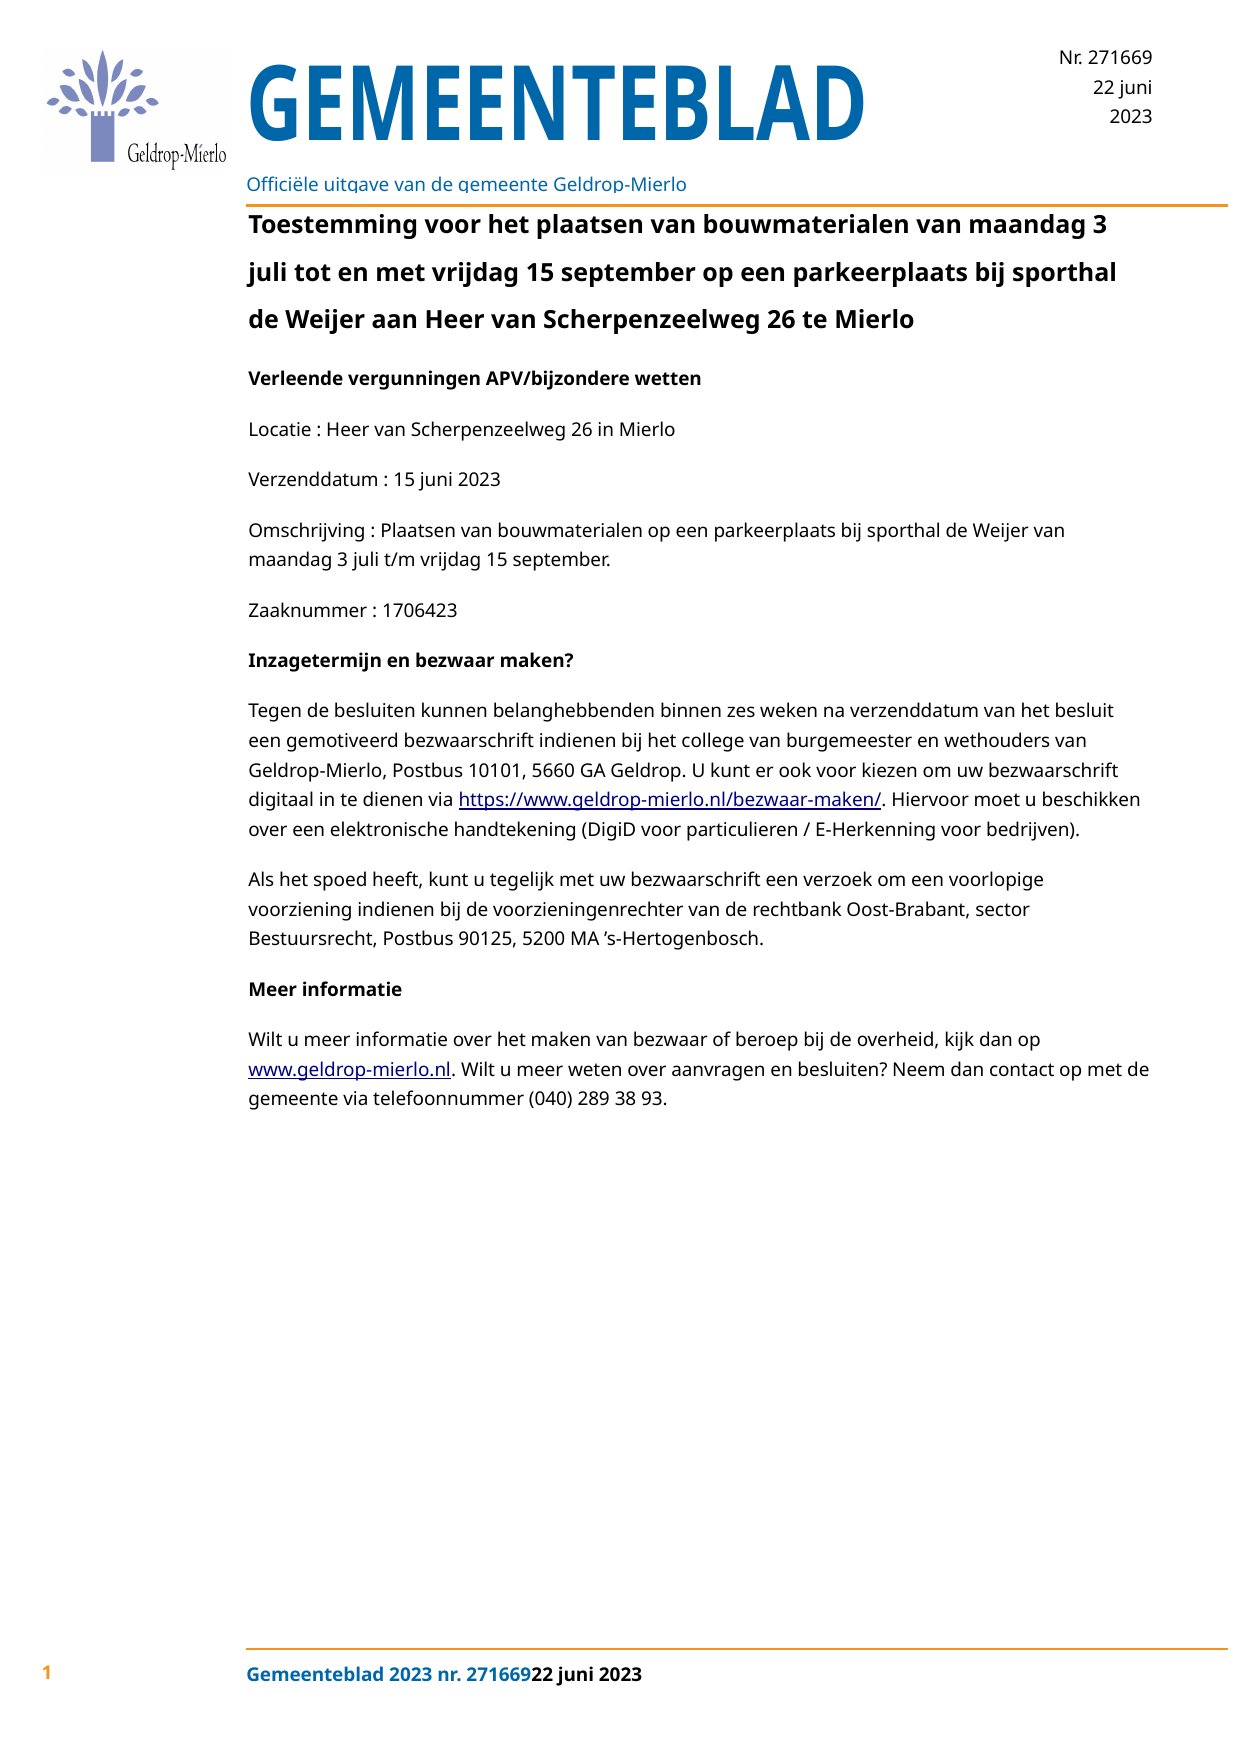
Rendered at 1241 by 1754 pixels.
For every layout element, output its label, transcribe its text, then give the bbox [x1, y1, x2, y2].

text Inzagetermijn en bezwaar maken? [248, 647, 1152, 673]
text Locatie : Heer van Scherpenzeelweg 26 in Mierlo [248, 416, 1152, 442]
text Verleende vergunningen APV/bijzondere wetten [248, 366, 1152, 391]
text Verzenddatum : 15 juni 2023 [248, 466, 1152, 492]
picture [41, 47, 231, 172]
text Tegen de besluiten kunnen belanghebbenden binnen zes weken na verzenddatum van het besluit een gemotiveerd bezwaarschrift indienen bij het college van burgemeester en wethouders van Geldrop-Mierlo, Postbus 10101, 5660 GA Geldrop. U kunt er ook voor kiezen om uw bezwaarschrift digitaal in te dienen via https://www.geldrop-mierlo.nl/bezwaar-maken/. Hiervoor moet u beschikken over een elektronische handtekening (DigiD voor particulieren / E-Herkenning voor bedrijven). [248, 698, 1152, 842]
text Als het spoed heeft, kunt u tegelijk met uw bezwaarschrift een verzoek om een voorlopige voorziening indienen bij de voorzieningenrechter van de rechtbank Oost-Brabant, sector Bestuursrecht, Postbus 90125, 5200 MA ’s-Hertogenbosch. [248, 866, 1152, 951]
text Meer informatie [248, 976, 1152, 1002]
text Zaaknummer : 1706423 [248, 597, 1152, 622]
text Toestemming voor het plaatsen van bouwmaterialen van maandag 3 juli tot en met vrijdag 15 september op een parkeerplaats bij sporthal de Weijer aan Heer van Scherpenzeelweg 26 te Mierlo [248, 207, 1152, 336]
text Omschrijving : Plaatsen van bouwmaterialen op een parkeerplaats bij sporthal de Weijer van maandag 3 juli t/m vrijdag 15 september. [248, 517, 1152, 572]
text Wilt u meer informatie over het maken van bezwaar of beroep bij de overheid, kijk dan op www.geldrop-mierlo.nl. Wilt u meer weten over aanvragen en besluiten? Neem dan contact op met de gemeente via telefoonnummer (040) 289 38 93. [248, 1026, 1152, 1111]
